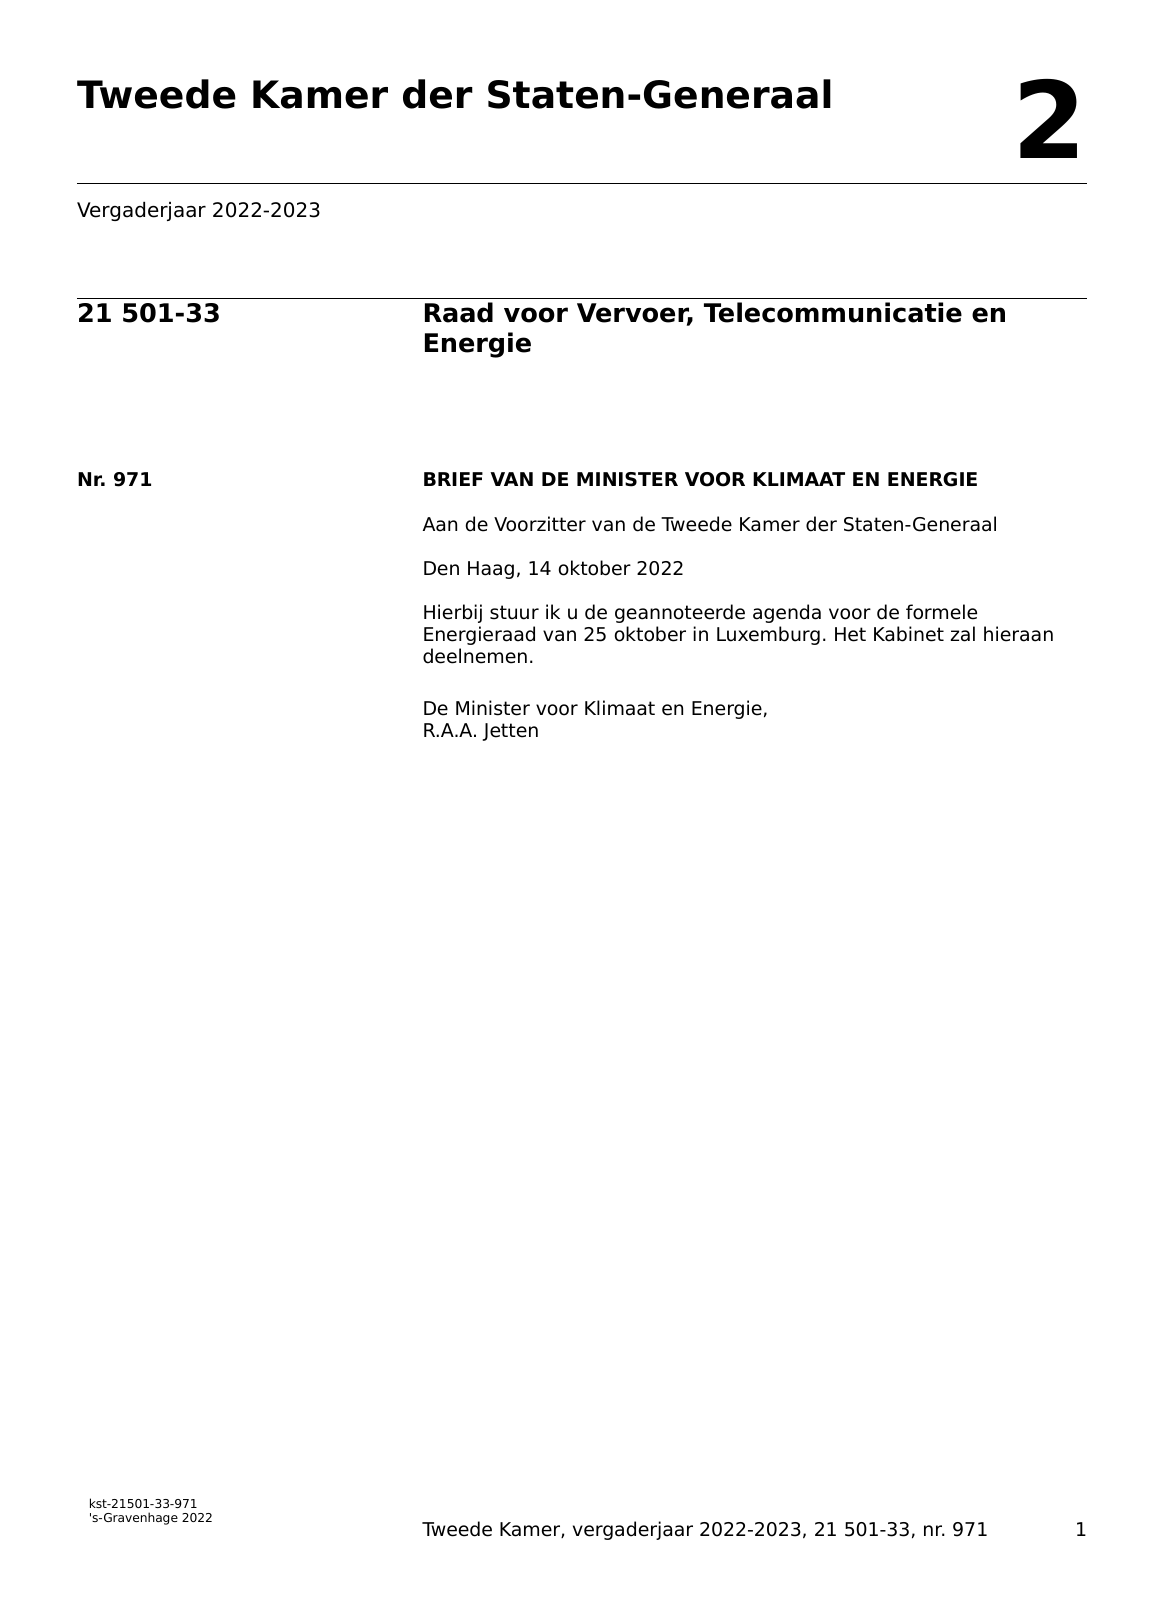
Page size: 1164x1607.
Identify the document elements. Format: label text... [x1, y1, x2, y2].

subtitle 21 501-33 Raad voor Vervoer, Telecommunicatie en Energie [77, 299, 1087, 358]
text Aan de Voorzitter van de Tweede Kamer der Staten-Generaal [422, 513, 1087, 536]
table_cell Vergaderjaar 2022-2023 [77, 184, 1087, 298]
text kst-21501-33-971 [88, 1497, 323, 1511]
table_header Tweede Kamer der Staten-Generaal [77, 59, 886, 183]
text Den Haag, 14 oktober 2022 [422, 558, 1087, 580]
text De Minister voor Klimaat en Energie, R.A.A. Jetten [422, 698, 1087, 742]
text 's-Gravenhage 2022 [88, 1511, 323, 1525]
text Hierbij stuur ik u de geannoteerde agenda voor de formele Energieraad van 25 oktober in Luxemburg. Het Kabinet zal hieraan deelnemen. [422, 602, 1087, 668]
table_header 2 [886, 59, 1087, 183]
subtitle Nr. 971 BRIEF VAN DE MINISTER VOOR KLIMAAT EN ENERGIE [77, 469, 1087, 491]
